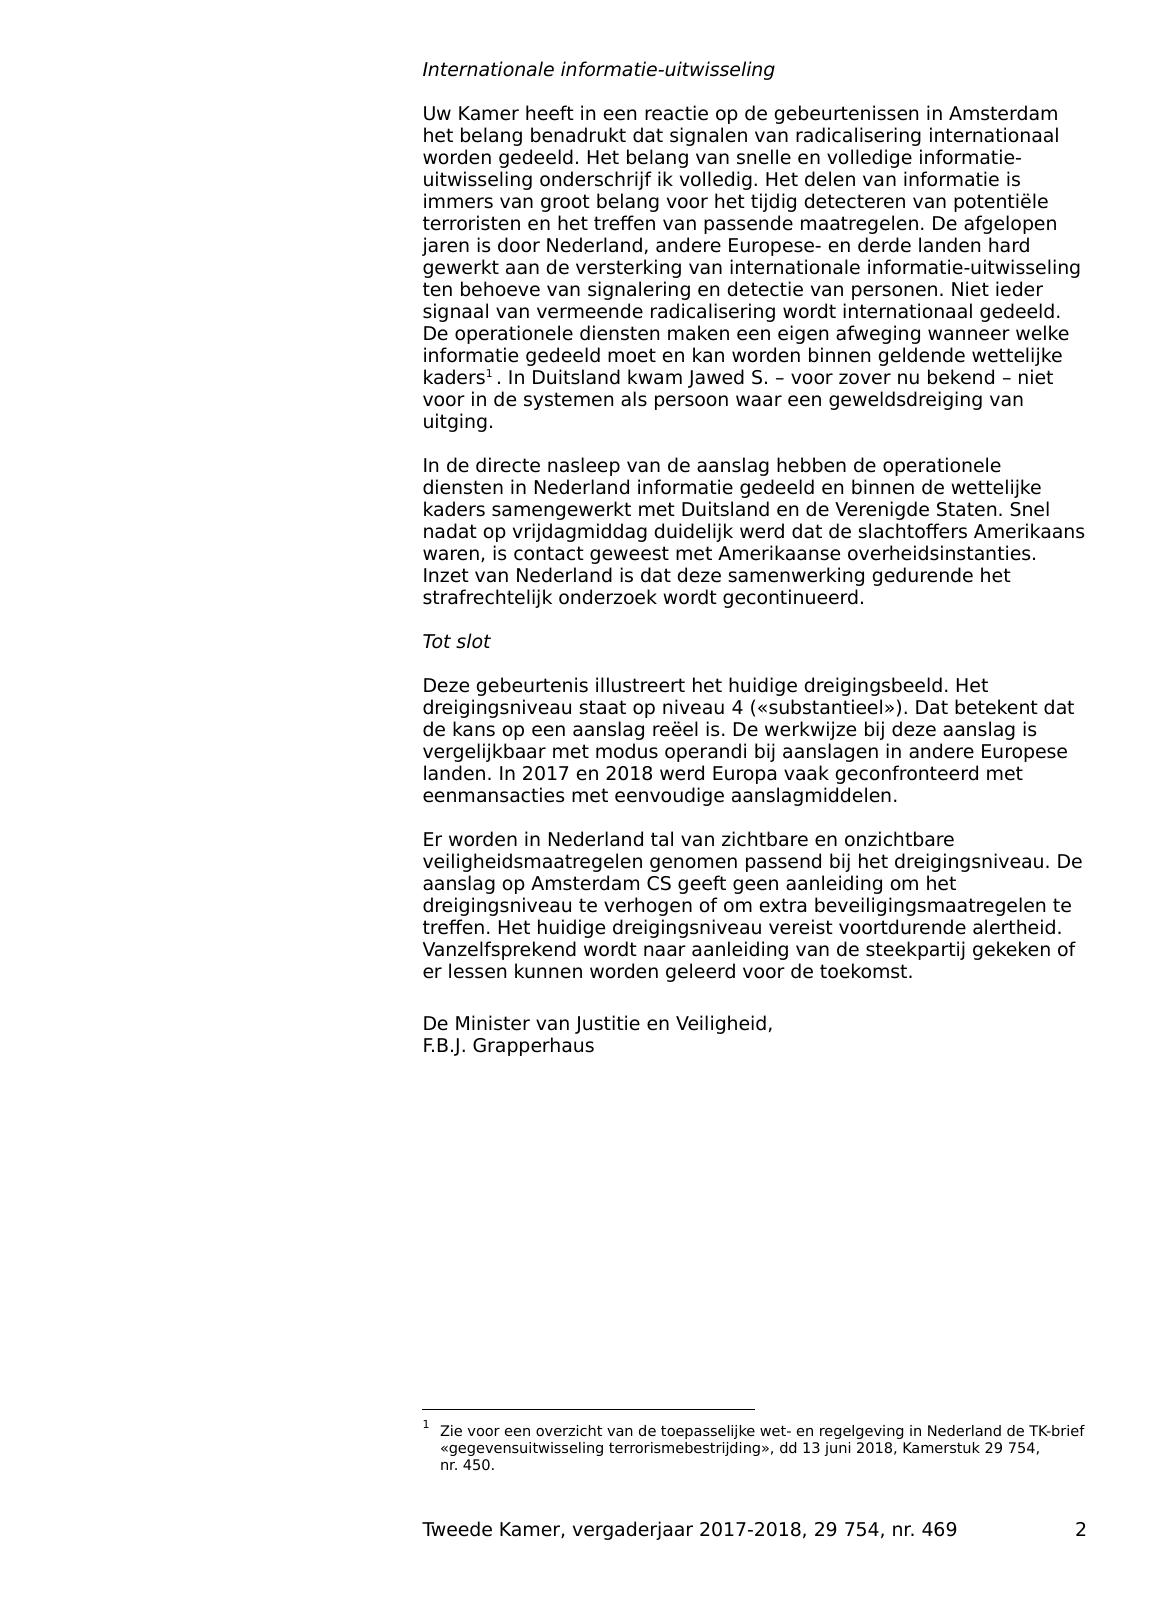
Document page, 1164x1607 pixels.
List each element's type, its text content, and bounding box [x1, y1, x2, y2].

text De Minister van Justitie en Veiligheid, F.B.J. Grapperhaus [422, 1013, 1087, 1057]
text Er worden in Nederland tal van zichtbare en onzichtbare veiligheidsmaatregelen genomen passend bij het dreigingsniveau. De aanslag op Amsterdam CS geeft geen aanleiding om het dreigingsniveau te verhogen of om extra beveiligingsmaatregelen te treffen. Het huidige dreigingsniveau vereist voortdurende alertheid. Vanzelfsprekend wordt naar aanleiding van de steekpartij gekeken of er lessen kunnen worden geleerd voor de toekomst. [422, 829, 1087, 983]
text Deze gebeurtenis illustreert het huidige dreigingsbeeld. Het dreigingsniveau staat op niveau 4 («substantieel»). Dat betekent dat de kans op een aanslag reëel is. De werkwijze bij deze aanslag is vergelijkbaar met modus operandi bij aanslagen in andere Europese landen. In 2017 en 2018 werd Europa vaak geconfronteerd met eenmansacties met eenvoudige aanslagmiddelen. [422, 675, 1087, 807]
subtitle Internationale informatie-uitwisseling [422, 59, 1087, 81]
subtitle Tot slot [422, 631, 1087, 653]
text Uw Kamer heeft in een reactie op de gebeurtenissen in Amsterdam het belang benadrukt dat signalen van radicalisering internationaal worden gedeeld. Het belang van snelle en volledige informatie-uitwisseling onderschrijf ik volledig. Het delen van informatie is immers van groot belang voor het tijdig detecteren van potentiële terroristen en het treffen van passende maatregelen. De afgelopen jaren is door Nederland, andere Europese- en derde landen hard gewerkt aan de versterking van internationale informatie-uitwisseling ten behoeve van signalering en detectie van personen. Niet ieder signaal van vermeende radicalisering wordt internationaal gedeeld. De operationele diensten maken een eigen afweging wanneer welke informatie gedeeld moet en kan worden binnen geldende wettelijke kaders. In Duitsland kwam Jawed S. – voor zover nu bekend – niet voor in de systemen als persoon waar een geweldsdreiging van uitging. [422, 103, 1087, 433]
text Zie voor een overzicht van de toepasselijke wet- en regelgeving in Nederland de TK-brief «gegevensuitwisseling terrorismebestrijding», dd 13 juni 2018, Kamerstuk 29 754, nr. 450. [422, 1418, 1087, 1474]
text In de directe nasleep van de aanslag hebben de operationele diensten in Nederland informatie gedeeld en binnen de wettelijke kaders samengewerkt met Duitsland en de Verenigde Staten. Snel nadat op vrijdagmiddag duidelijk werd dat de slachtoffers Amerikaans waren, is contact geweest met Amerikaanse overheidsinstanties. Inzet van Nederland is dat deze samenwerking gedurende het strafrechtelijk onderzoek wordt gecontinueerd. [422, 455, 1087, 609]
